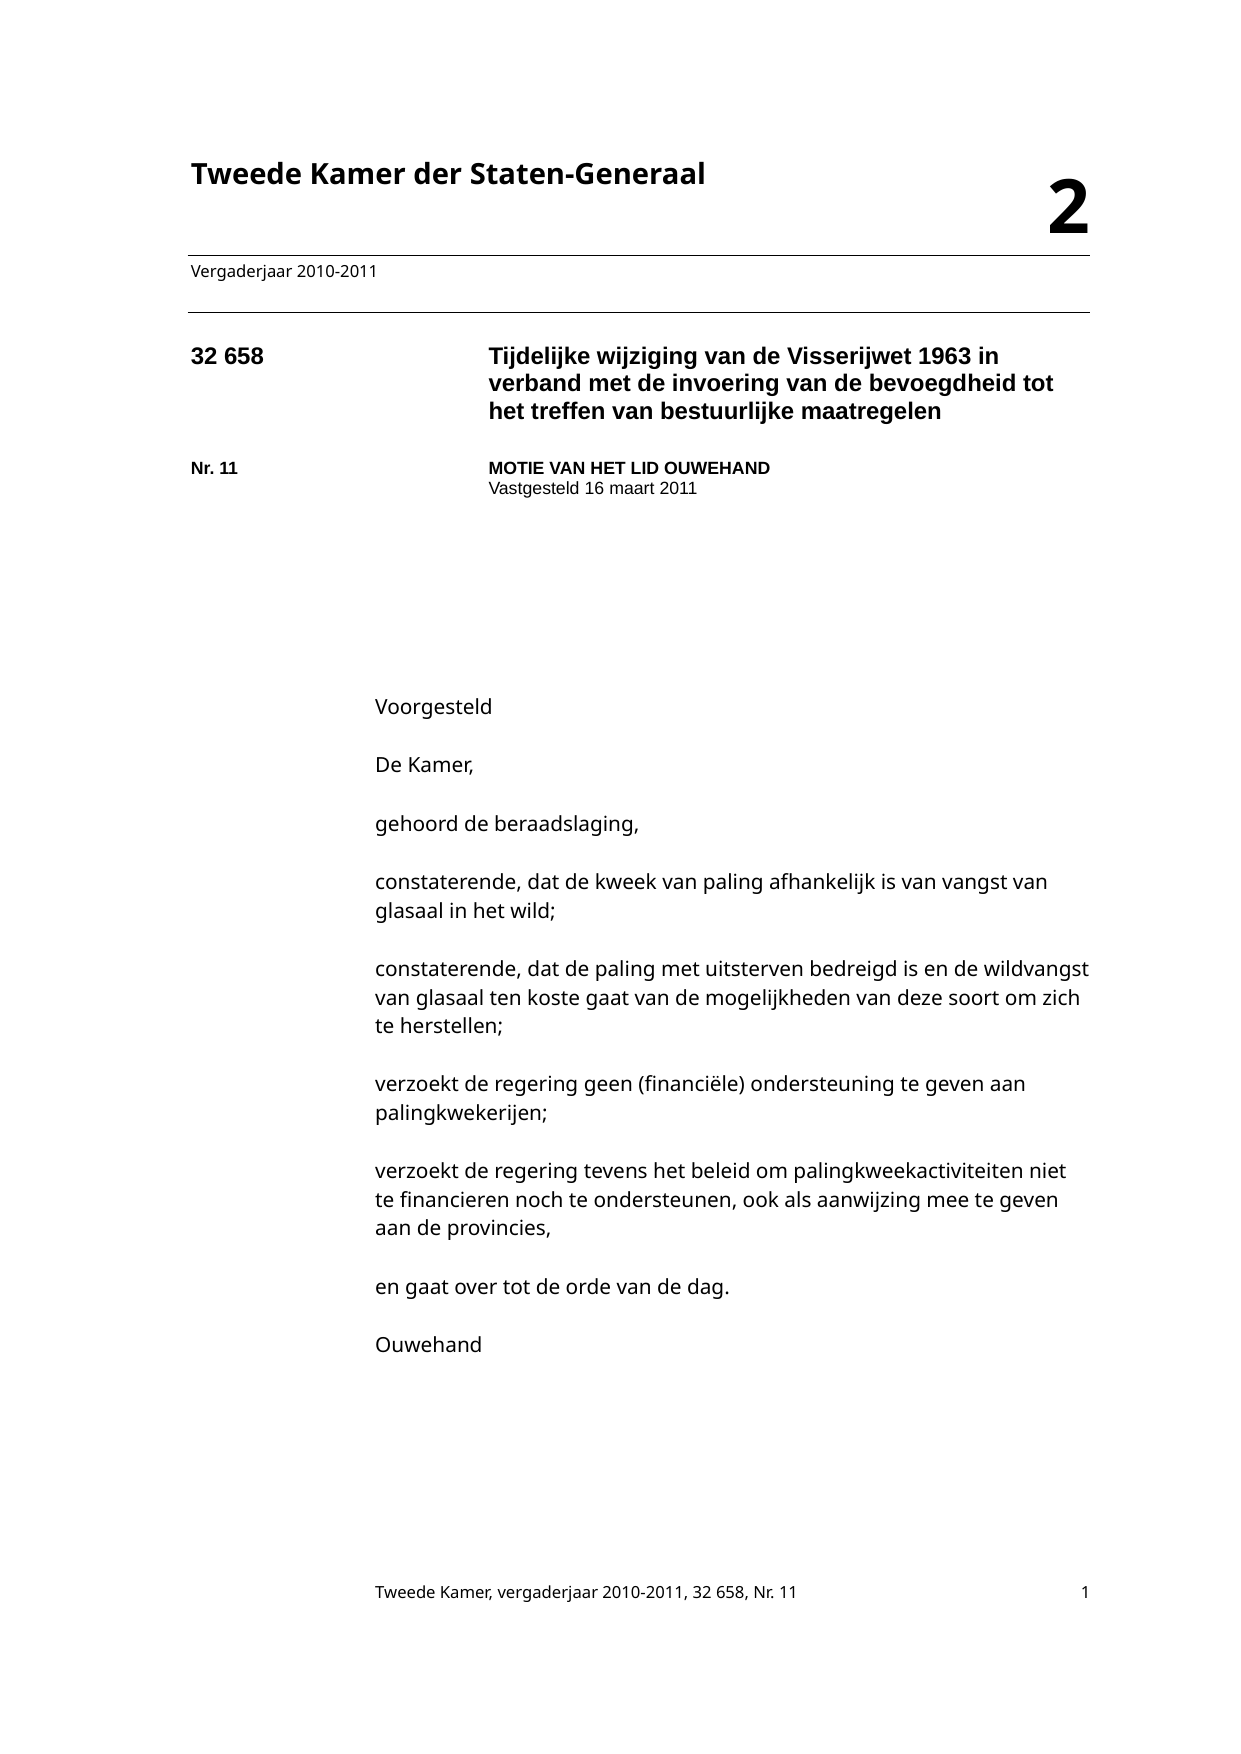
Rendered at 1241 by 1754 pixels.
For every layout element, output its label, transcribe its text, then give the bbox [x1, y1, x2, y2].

text De Kamer, [375, 751, 1090, 779]
table_cell Tijdelijke wijziging van de Visserijwet 1963 in verband met de invoering van de bevoegdheid tot het treffen van bestuurlijke maatregelen [485, 339, 1090, 454]
table_cell [188, 313, 485, 339]
text Ouwehand [375, 1330, 1090, 1359]
text verzoekt de regering geen (financiële) ondersteuning te geven aan palingkwekerijen; [375, 1069, 1090, 1126]
table_header Tweede Kamer der Staten-Generaal [188, 150, 909, 255]
table_cell [485, 256, 1090, 312]
table_cell [485, 313, 1090, 339]
text verzoekt de regering tevens het beleid om palingkweekactiviteiten niet te financieren noch te ondersteunen, ook als aanwijzing mee te geven aan de provincies, [375, 1156, 1090, 1242]
text constaterende, dat de kweek van paling afhankelijk is van vangst van glasaal in het wild; [375, 867, 1090, 924]
table_cell Vergaderjaar 2010-2011 [188, 256, 485, 312]
table_cell Nr. 11 [188, 455, 485, 573]
table_header 2 [910, 150, 1090, 255]
text gehoord de beraadslaging, [375, 809, 1090, 837]
text Voorgesteld [375, 692, 1090, 721]
table_cell MOTIE VAN HET LID OUWEHAND Vastgesteld 16 maart 2011 [485, 455, 1090, 573]
text constaterende, dat de paling met uitsterven bedreigd is en de wildvangst van glasaal ten koste gaat van de mogelijkheden van deze soort om zich te herstellen; [375, 954, 1090, 1039]
text en gaat over tot de orde van de dag. [375, 1272, 1090, 1300]
table_cell 32 658 [188, 339, 485, 454]
